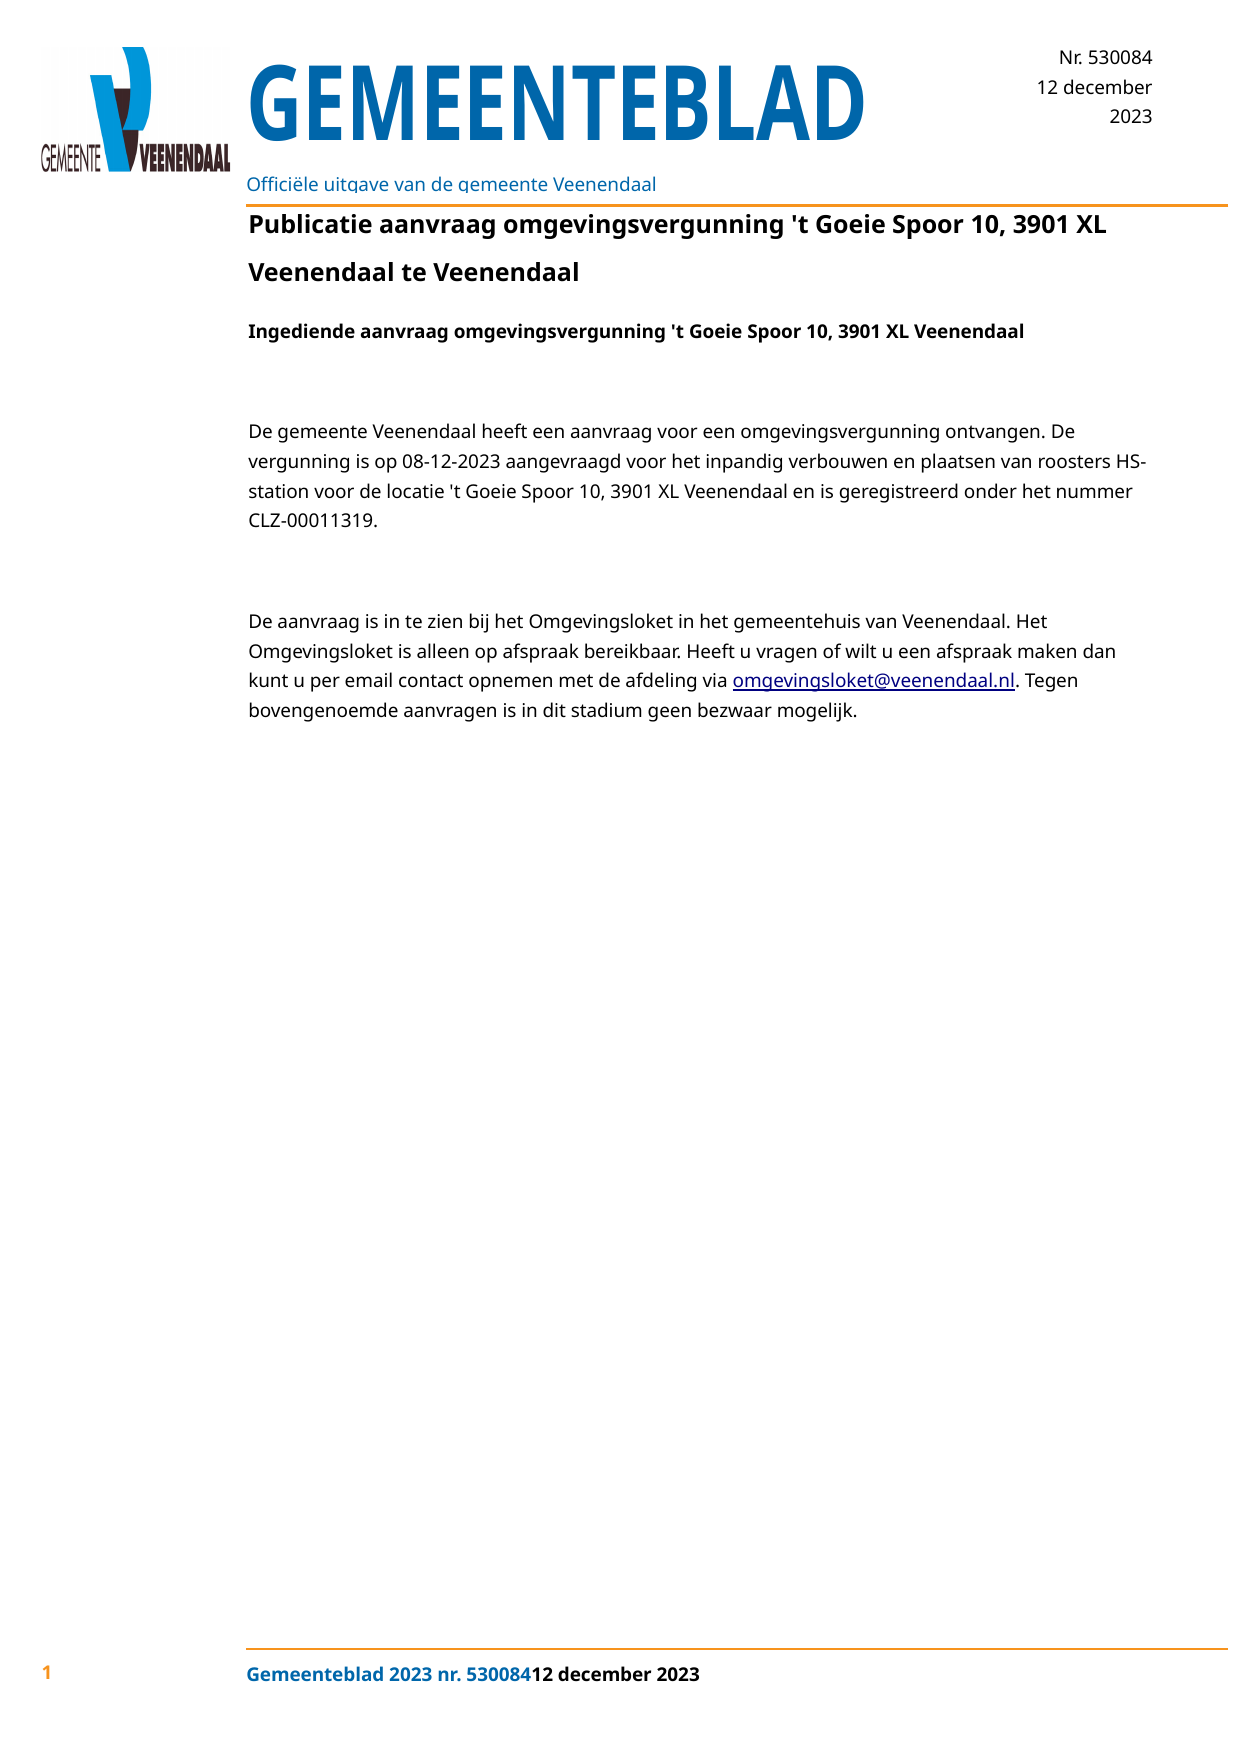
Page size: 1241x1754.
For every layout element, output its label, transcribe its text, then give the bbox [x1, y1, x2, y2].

picture [123, 47, 231, 172]
picture [41, 47, 130, 172]
text De aanvraag is in te zien bij het Omgevingsloket in het gemeentehuis van Veenendaal. Het Omgevingsloket is alleen op afspraak bereikbaar. Heeft u vragen of wilt u een afspraak maken dan kunt u per email contact opnemen met de afdeling via omgevingsloket@veenendaal.nl. Tegen bovengenoemde aanvragen is in dit stadium geen bezwaar mogelijk. [248, 608, 1152, 723]
text Ingediende aanvraag omgevingsvergunning 't Goeie Spoor 10, 3901 XL Veenendaal [248, 318, 1152, 344]
text De gemeente Veenendaal heeft een aanvraag voor een omgevingsvergunning ontvangen. De vergunning is op 08-12-2023 aangevraagd voor het inpandig verbouwen en plaatsen van roosters HS-station voor de locatie 't Goeie Spoor 10, 3901 XL Veenendaal en is geregistreerd onder het nummer CLZ-00011319. [248, 419, 1152, 533]
text Publicatie aanvraag omgevingsvergunning 't Goeie Spoor 10, 3901 XL Veenendaal te Veenendaal [248, 207, 1152, 288]
